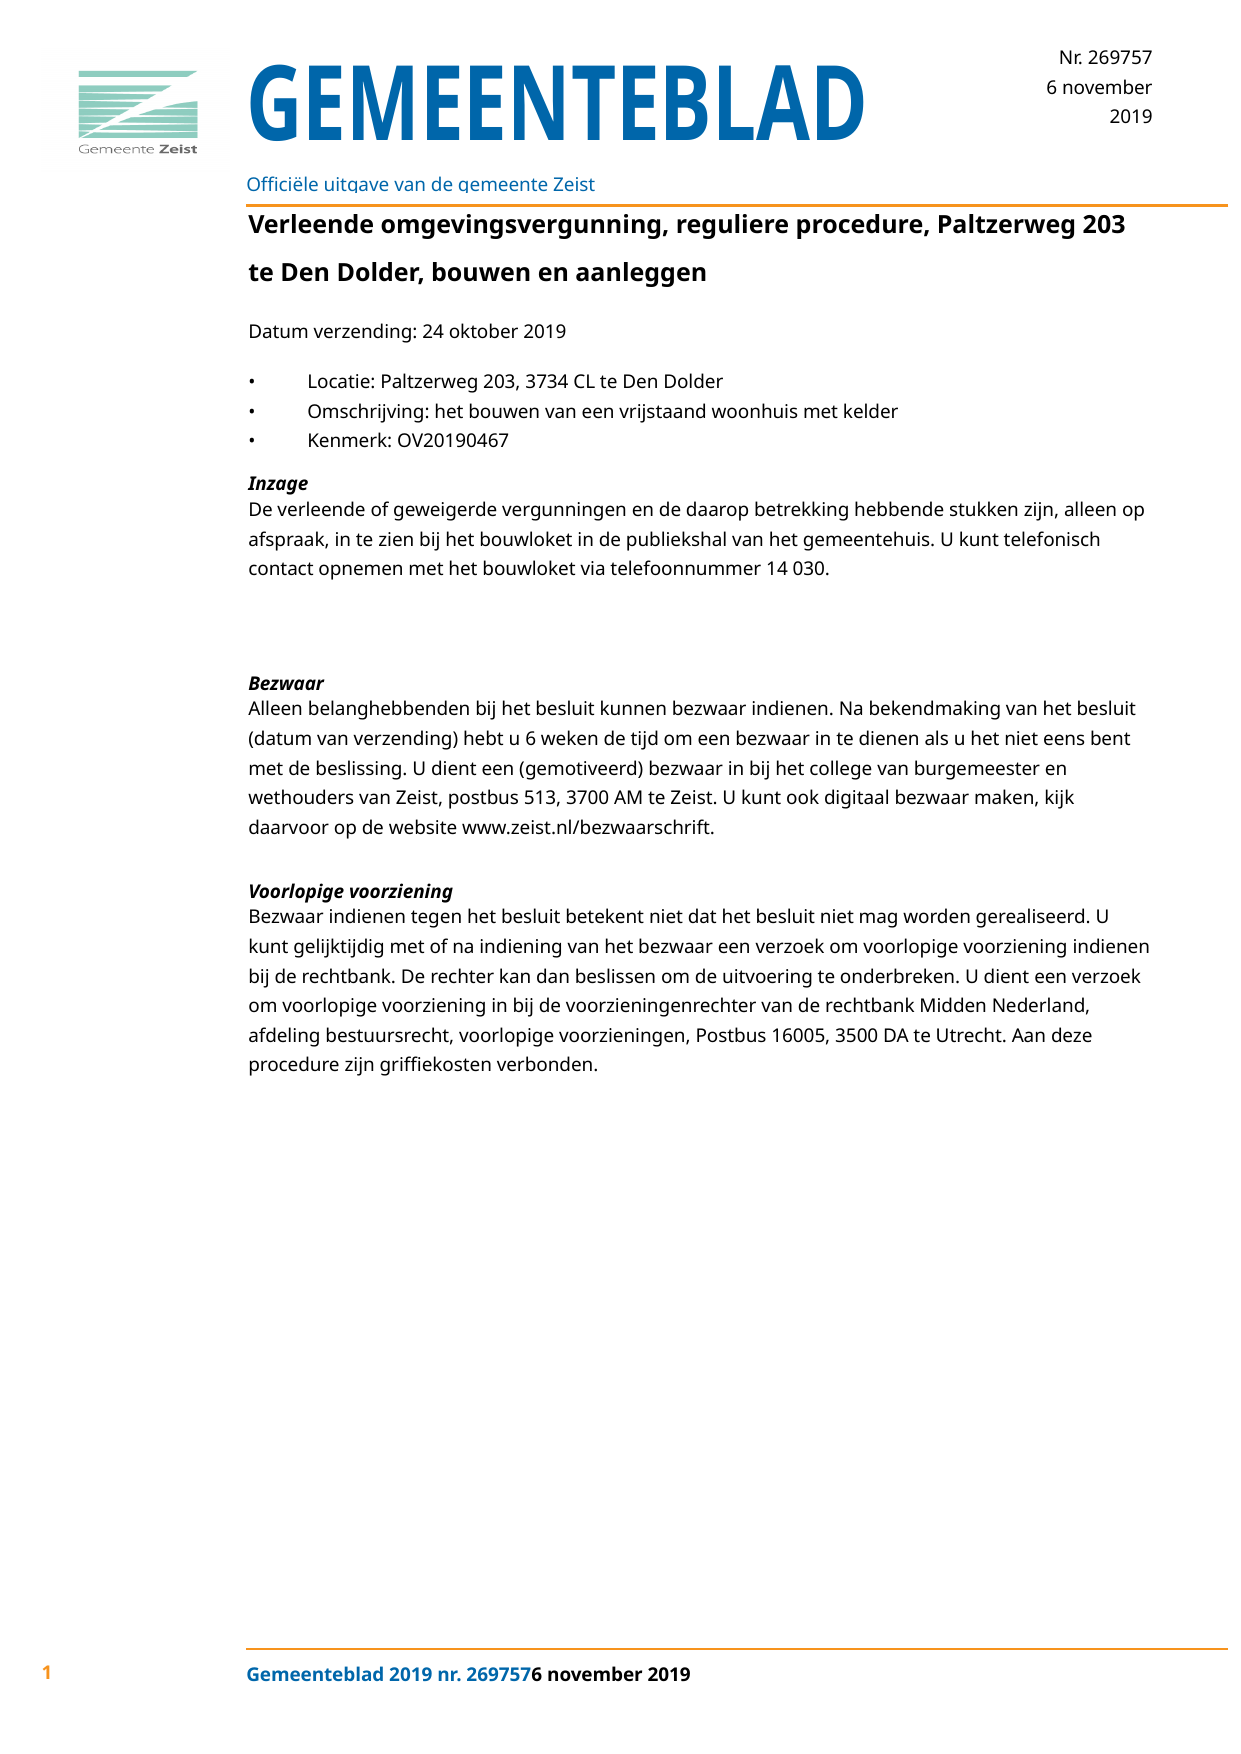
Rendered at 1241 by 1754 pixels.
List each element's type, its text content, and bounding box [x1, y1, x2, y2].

text De verleende of geweigerde vergunningen en de daarop betrekking hebbende stukken zijn, alleen op afspraak, in te zien bij het bouwloket in de publiekshal van het gemeentehuis. U kunt telefonisch contact opnemen met het bouwloket via telefoonnummer 14 030. [248, 496, 1152, 581]
text Bezwaar [248, 670, 1152, 696]
text Bezwaar indienen tegen het besluit betekent niet dat het besluit niet mag worden gerealiseerd. U kunt gelijktijdig met of na indiening van het bezwaar een verzoek om voorlopige voorziening indienen bij de rechtbank. De rechter kan dan beslissen om de uitvoering te onderbreken. U dient een verzoek om voorlopige voorziening in bij de voorzieningenrechter van de rechtbank Midden Nederland, afdeling bestuursrecht, voorlopige voorzieningen, Postbus 16005, 3500 DA te Utrecht. Aan deze procedure zijn griffiekosten verbonden. [248, 904, 1152, 1077]
list Locatie: Paltzerweg 203, 3734 CL te Den Dolder [248, 368, 1152, 394]
picture [41, 47, 231, 172]
text Datum verzending: 24 oktober 2019 [248, 318, 1152, 344]
text Alleen belanghebbenden bij het besluit kunnen bezwaar indienen. Na bekendmaking van het besluit (datum van verzending) hebt u 6 weken de tijd om een bezwaar in te dienen als u het niet eens bent met de beslissing. U dient een (gemotiveerd) bezwaar in bij het college van burgemeester en wethouders van Zeist, postbus 513, 3700 AM te Zeist. U kunt ook digitaal bezwaar maken, kijk daarvoor op de website www.zeist.nl/bezwaarschrift. [248, 696, 1152, 840]
text Voorlopige voorziening [248, 878, 1152, 904]
text Verleende omgevingsvergunning, reguliere procedure, Paltzerweg 203 te Den Dolder, bouwen en aanleggen [248, 207, 1152, 288]
list Omschrijving: het bouwen van een vrijstaand woonhuis met kelder [248, 398, 1152, 424]
text Inzage [248, 471, 1152, 496]
list Kenmerk: OV20190467 [248, 427, 1152, 453]
